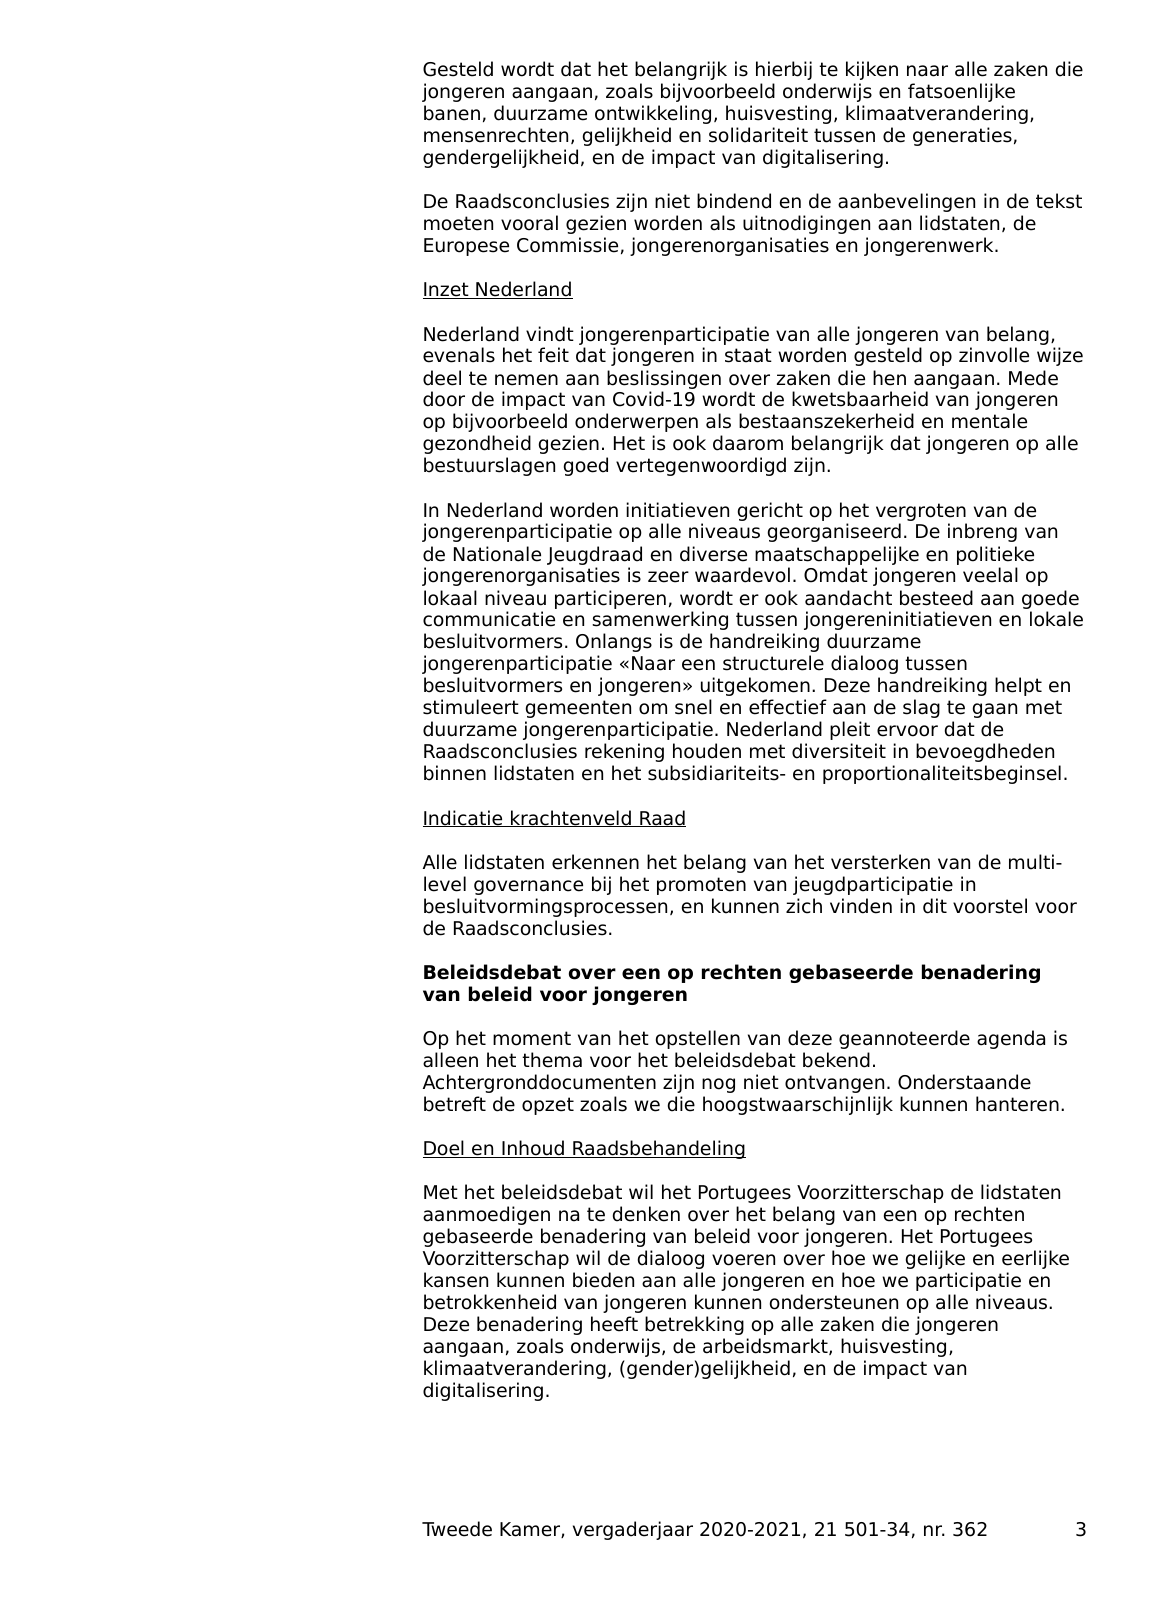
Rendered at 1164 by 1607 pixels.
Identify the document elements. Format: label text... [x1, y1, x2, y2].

text Op het moment van het opstellen van deze geannoteerde agenda is alleen het thema voor het beleidsdebat bekend. Achtergronddocumenten zijn nog niet ontvangen. Onderstaande betreft de opzet zoals we die hoogstwaarschijnlijk kunnen hanteren. [422, 1028, 1087, 1116]
subtitle Doel en Inhoud Raadsbehandeling [422, 1138, 1087, 1160]
subtitle Beleidsdebat over een op rechten gebaseerde benadering van beleid voor jongeren [422, 962, 1087, 1006]
text In Nederland worden initiatieven gericht op het vergroten van de jongerenparticipatie op alle niveaus georganiseerd. De inbreng van de Nationale Jeugdraad en diverse maatschappelijke en politieke jongerenorganisaties is zeer waardevol. Omdat jongeren veelal op lokaal niveau participeren, wordt er ook aandacht besteed aan goede communicatie en samenwerking tussen jongereninitiatieven en lokale besluitvormers. Onlangs is de handreiking duurzame jongerenparticipatie «Naar een structurele dialoog tussen besluitvormers en jongeren» uitgekomen. Deze handreiking helpt en stimuleert gemeenten om snel en effectief aan de slag te gaan met duurzame jongerenparticipatie. Nederland pleit ervoor dat de Raadsconclusies rekening houden met diversiteit in bevoegdheden binnen lidstaten en het subsidiariteits- en proportionaliteitsbeginsel. [422, 499, 1087, 785]
subtitle Inzet Nederland [422, 279, 1087, 301]
subtitle Indicatie krachtenveld Raad [422, 807, 1087, 829]
text Alle lidstaten erkennen het belang van het versterken van de multi-level governance bij het promoten van jeugdparticipatie in besluitvormingsprocessen, en kunnen zich vinden in dit voorstel voor de Raadsconclusies. [422, 852, 1087, 939]
text Nederland vindt jongerenparticipatie van alle jongeren van belang, evenals het feit dat jongeren in staat worden gesteld op zinvolle wijze deel te nemen aan beslissingen over zaken die hen aangaan. Mede door de impact van Covid-19 wordt de kwetsbaarheid van jongeren op bijvoorbeeld onderwerpen als bestaanszekerheid en mentale gezondheid gezien. Het is ook daarom belangrijk dat jongeren op alle bestuurslagen goed vertegenwoordigd zijn. [422, 323, 1087, 477]
text Gesteld wordt dat het belangrijk is hierbij te kijken naar alle zaken die jongeren aangaan, zoals bijvoorbeeld onderwijs en fatsoenlijke banen, duurzame ontwikkeling, huisvesting, klimaatverandering, mensenrechten, gelijkheid en solidariteit tussen de generaties, gendergelijkheid, en de impact van digitalisering. [422, 59, 1087, 169]
text De Raadsconclusies zijn niet bindend en de aanbevelingen in de tekst moeten vooral gezien worden als uitnodigingen aan lidstaten, de Europese Commissie, jongerenorganisaties en jongerenwerk. [422, 191, 1087, 257]
text Met het beleidsdebat wil het Portugees Voorzitterschap de lidstaten aanmoedigen na te denken over het belang van een op rechten gebaseerde benadering van beleid voor jongeren. Het Portugees Voorzitterschap wil de dialoog voeren over hoe we gelijke en eerlijke kansen kunnen bieden aan alle jongeren en hoe we participatie en betrokkenheid van jongeren kunnen ondersteunen op alle niveaus. Deze benadering heeft betrekking op alle zaken die jongeren aangaan, zoals onderwijs, de arbeidsmarkt, huisvesting, klimaatverandering, (gender)gelijkheid, en de impact van digitalisering. [422, 1182, 1087, 1402]
